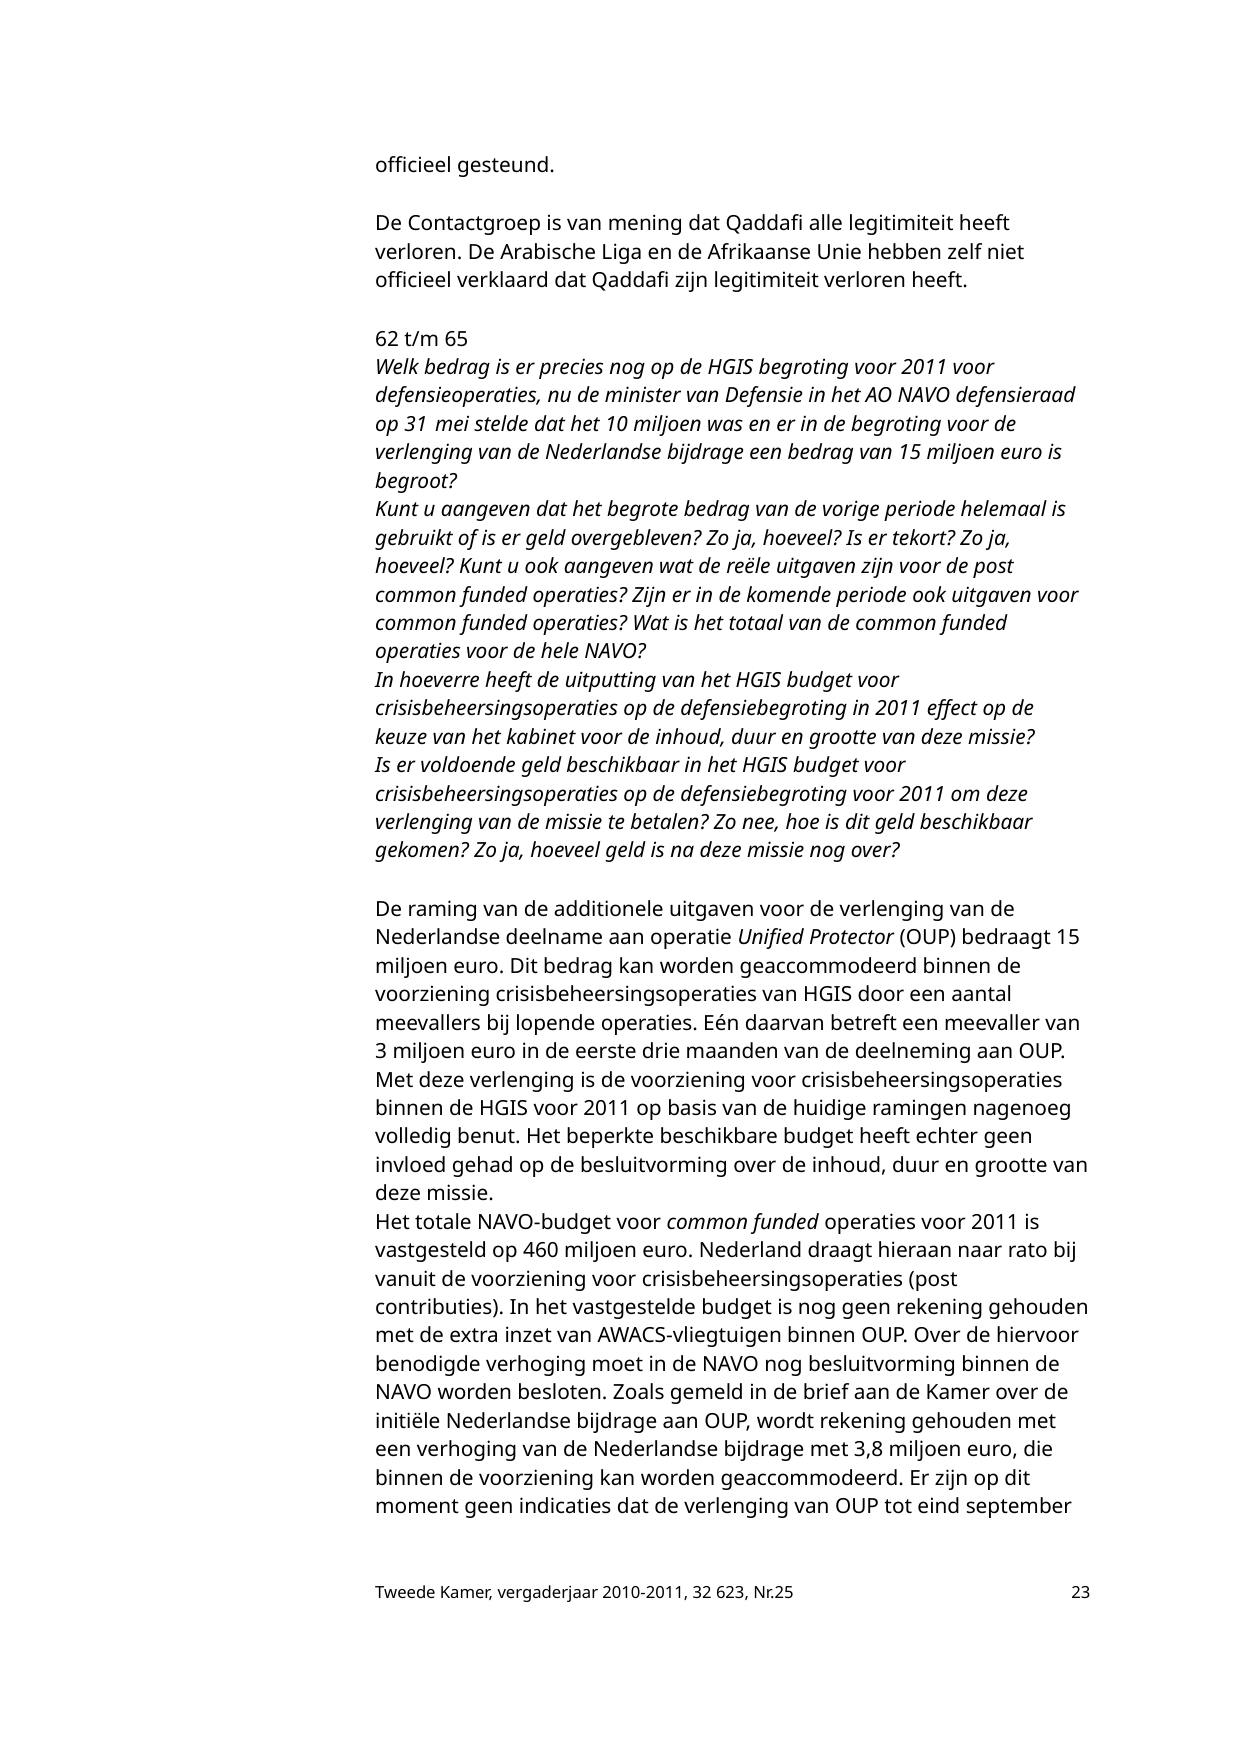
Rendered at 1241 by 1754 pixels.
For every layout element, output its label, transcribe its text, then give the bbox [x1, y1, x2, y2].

text In hoeverre heeft de uitputting van het HGIS budget voor crisisbeheersingsoperaties op de defensiebegroting in 2011 effect op de keuze van het kabinet voor de inhoud, duur en grootte van deze missie? [375, 665, 1090, 750]
text Welk bedrag is er precies nog op de HGIS begroting voor 2011 voor defensieoperaties, nu de minister van Defensie in het AO NAVO defensieraad op 31 mei stelde dat het 10 miljoen was en er in de begroting voor de verlenging van de Nederlandse bijdrage een bedrag van 15 miljoen euro is begroot? [375, 352, 1090, 494]
text officieel gesteund. [375, 150, 1090, 178]
text Kunt u aangeven dat het begrote bedrag van de vorige periode helemaal is gebruikt of is er geld overgebleven? Zo ja, hoeveel? Is er tekort? Zo ja, hoeveel? Kunt u ook aangeven wat de reële uitgaven zijn voor de post common funded operaties? Zijn er in de komende periode ook uitgaven voor common funded operaties? Wat is het totaal van de common funded operaties voor de hele NAVO? [375, 494, 1090, 665]
text De Contactgroep is van mening dat Qaddafi alle legitimiteit heeft verloren. De Arabische Liga en de Afrikaanse Unie hebben zelf niet officieel verklaard dat Qaddafi zijn legitimiteit verloren heeft. [375, 208, 1090, 294]
text Is er voldoende geld beschikbaar in het HGIS budget voor crisisbeheersingsoperaties op de defensiebegroting voor 2011 om deze verlenging van de missie te betalen? Zo nee, hoe is dit geld beschikbaar gekomen? Zo ja, hoeveel geld is na deze missie nog over? [375, 750, 1090, 864]
text Het totale NAVO-budget voor common funded operaties voor 2011 is vastgesteld op 460 miljoen euro. Nederland draagt hieraan naar rato bij vanuit de voorziening voor crisisbeheersingsoperaties (post contributies). In het vastgestelde budget is nog geen rekening gehouden met de extra inzet van AWACS-vliegtuigen binnen OUP. Over de hiervoor benodigde verhoging moet in de NAVO nog besluitvorming binnen de NAVO worden besloten. Zoals gemeld in de brief aan de Kamer over de initiële Nederlandse bijdrage aan OUP, wordt rekening gehouden met een verhoging van de Nederlandse bijdrage met 3,8 miljoen euro, die binnen de voorziening kan worden geaccommodeerd. Er zijn op dit moment geen indicaties dat de verlenging van OUP tot eind september [375, 1207, 1090, 1520]
text De raming van de additionele uitgaven voor de verlenging van de Nederlandse deelname aan operatie Unified Protector (OUP) bedraagt 15 miljoen euro. Dit bedrag kan worden geaccommodeerd binnen de voorziening crisisbeheersingsoperaties van HGIS door een aantal meevallers bij lopende operaties. Eén daarvan betreft een meevaller van 3 miljoen euro in de eerste drie maanden van de deelneming aan OUP. Met deze verlenging is de voorziening voor crisisbeheersingsoperaties binnen de HGIS voor 2011 op basis van de huidige ramingen nagenoeg volledig benut. Het beperkte beschikbare budget heeft echter geen invloed gehad op de besluitvorming over de inhoud, duur en grootte van deze missie. [375, 894, 1090, 1207]
text 62 t/m 65 [375, 324, 1090, 352]
